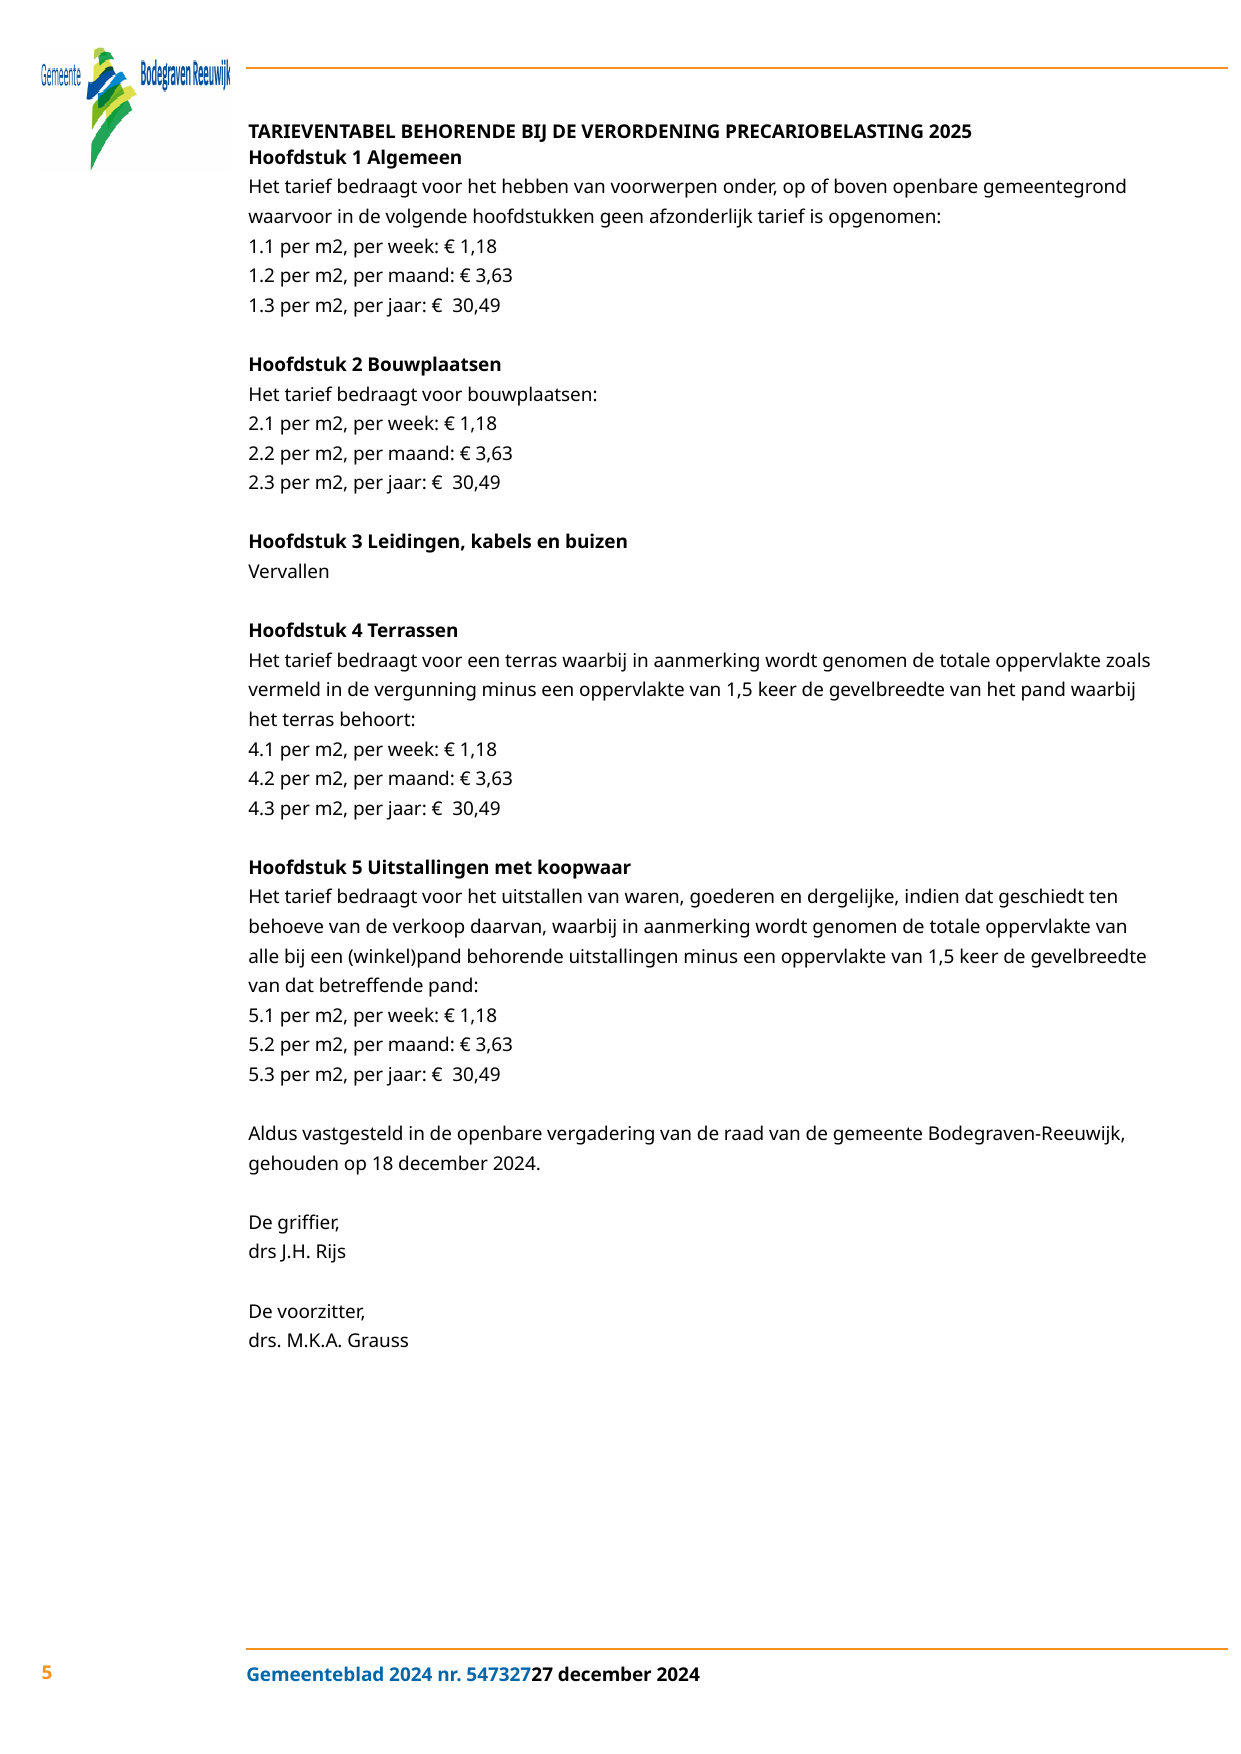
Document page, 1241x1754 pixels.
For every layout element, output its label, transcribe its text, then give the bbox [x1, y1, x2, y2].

text Aldus vastgesteld in de openbare vergadering van de raad van de gemeente Bodegraven-Reeuwijk, gehouden op 18 december 2024. [248, 1120, 1152, 1176]
text drs J.H. Rijs [248, 1239, 1152, 1264]
text Het tarief bedraagt voor het hebben van voorwerpen onder, op of boven openbare gemeentegrond waarvoor in de volgende hoofdstukken geen afzonderlijk tarief is opgenomen: [248, 174, 1152, 229]
text Het tarief bedraagt voor een terras waarbij in aanmerking wordt genomen de totale oppervlakte zoals vermeld in de vergunning minus een oppervlakte van 1,5 keer de gevelbreedte van het pand waarbij het terras behoort: [248, 647, 1152, 732]
text 2.1 per m2, per week: € 1,18 [248, 410, 1152, 436]
text 4.1 per m2, per week: € 1,18 [248, 736, 1152, 762]
text 4.3 per m2, per jaar: € 30,49 [248, 795, 1152, 821]
text 2.3 per m2, per jaar: € 30,49 [248, 469, 1152, 495]
text 5.2 per m2, per maand: € 3,63 [248, 1032, 1152, 1057]
text Hoofdstuk 2 Bouwplaatsen [248, 351, 1152, 377]
text 4.2 per m2, per maand: € 3,63 [248, 765, 1152, 791]
text Het tarief bedraagt voor het uitstallen van waren, goederen en dergelijke, indien dat geschiedt ten behoeve van de verkoop daarvan, waarbij in aanmerking wordt genomen de totale oppervlakte van alle bij een (winkel)pand behorende uitstallingen minus een oppervlakte van 1,5 keer de gevelbreedte van dat betreffende pand: [248, 884, 1152, 998]
text Het tarief bedraagt voor bouwplaatsen: [248, 381, 1152, 407]
text Hoofdstuk 4 Terrassen [248, 617, 1152, 643]
text Hoofdstuk 5 Uitstallingen met koopwaar [248, 854, 1152, 880]
text TARIEVENTABEL BEHORENDE BIJ DE VERORDENING PRECARIOBELASTING 2025 [248, 116, 1152, 144]
text 5.1 per m2, per week: € 1,18 [248, 1002, 1152, 1028]
text 1.2 per m2, per maand: € 3,63 [248, 262, 1152, 288]
picture [41, 47, 231, 172]
text 1.3 per m2, per jaar: € 30,49 [248, 292, 1152, 318]
text De griffier, [248, 1209, 1152, 1235]
text Hoofdstuk 3 Leidingen, kabels en buizen [248, 529, 1152, 554]
text drs. M.K.A. Grauss [248, 1327, 1152, 1353]
text 5.3 per m2, per jaar: € 30,49 [248, 1061, 1152, 1087]
text 1.1 per m2, per week: € 1,18 [248, 233, 1152, 259]
text Vervallen [248, 558, 1152, 584]
text 2.2 per m2, per maand: € 3,63 [248, 440, 1152, 466]
text De voorzitter, [248, 1298, 1152, 1324]
text Hoofdstuk 1 Algemeen [248, 144, 1152, 170]
